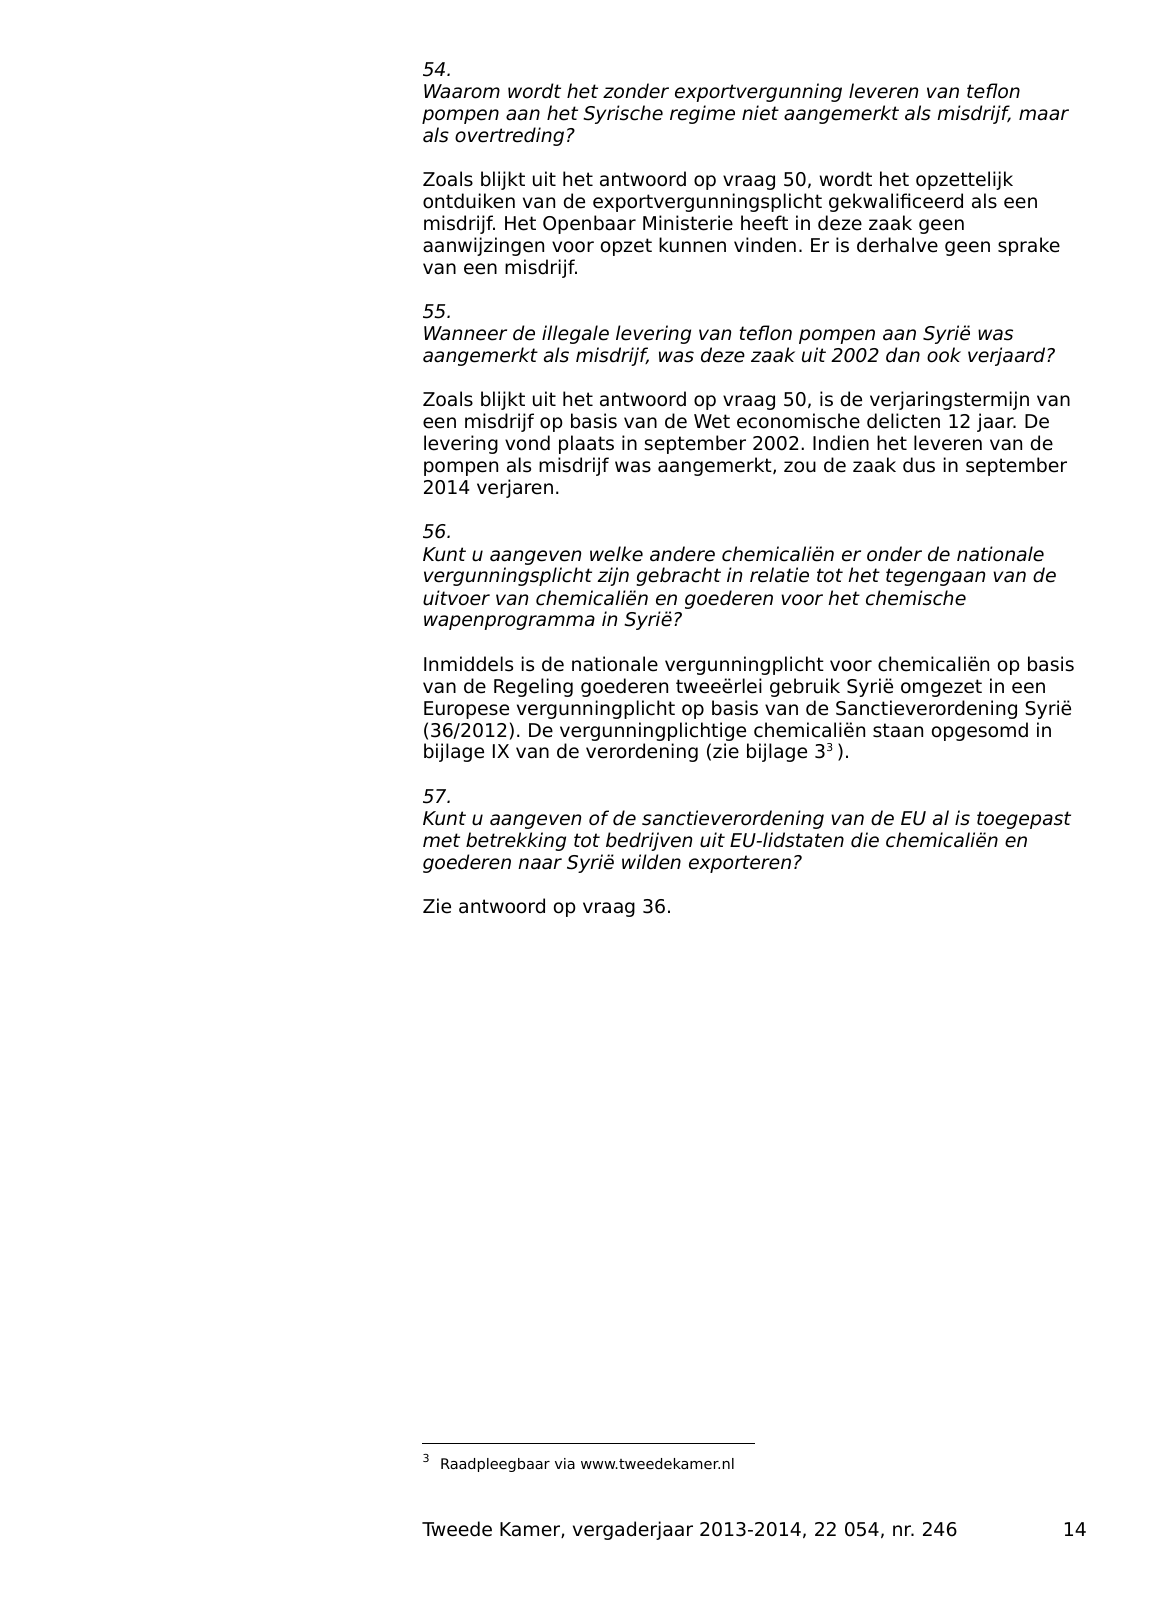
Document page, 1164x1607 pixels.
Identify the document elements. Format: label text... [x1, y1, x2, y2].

text Zoals blijkt uit het antwoord op vraag 50, wordt het opzettelijk ontduiken van de exportvergunningsplicht gekwalificeerd als een misdrijf. Het Openbaar Ministerie heeft in deze zaak geen aanwijzingen voor opzet kunnen vinden. Er is derhalve geen sprake van een misdrijf. [422, 169, 1087, 279]
text 56. [422, 521, 1087, 543]
text 57. [422, 786, 1087, 808]
text 54. [422, 59, 1087, 81]
text Zie antwoord op vraag 36. [422, 896, 1087, 918]
text Waarom wordt het zonder exportvergunning leveren van teflon pompen aan het Syrische regime niet aangemerkt als misdrijf, maar als overtreding? [422, 81, 1087, 147]
text Kunt u aangeven welke andere chemicaliën er onder de nationale vergunningsplicht zijn gebracht in relatie tot het tegengaan van de uitvoer van chemicaliën en goederen voor het chemische wapenprogramma in Syrië? [422, 543, 1087, 631]
text Kunt u aangeven of de sanctieverordening van de EU al is toegepast met betrekking tot bedrijven uit EU-lidstaten die chemicaliën en goederen naar Syrië wilden exporteren? [422, 808, 1087, 873]
text 55. [422, 301, 1087, 323]
text Inmiddels is de nationale vergunningplicht voor chemicaliën op basis van de Regeling goederen tweeërlei gebruik Syrië omgezet in een Europese vergunningplicht op basis van de Sanctieverordening Syrië (36/2012). De vergunningplichtige chemicaliën staan opgesomd in bijlage IX van de verordening (zie bijlage 3). [422, 653, 1087, 763]
text Wanneer de illegale levering van teflon pompen aan Syrië was aangemerkt als misdrijf, was deze zaak uit 2002 dan ook verjaard? [422, 323, 1087, 367]
text Zoals blijkt uit het antwoord op vraag 50, is de verjaringstermijn van een misdrijf op basis van de Wet economische delicten 12 jaar. De levering vond plaats in september 2002. Indien het leveren van de pompen als misdrijf was aangemerkt, zou de zaak dus in september 2014 verjaren. [422, 389, 1087, 499]
text Raadpleegbaar via www.tweedekamer.nl [422, 1452, 1087, 1474]
